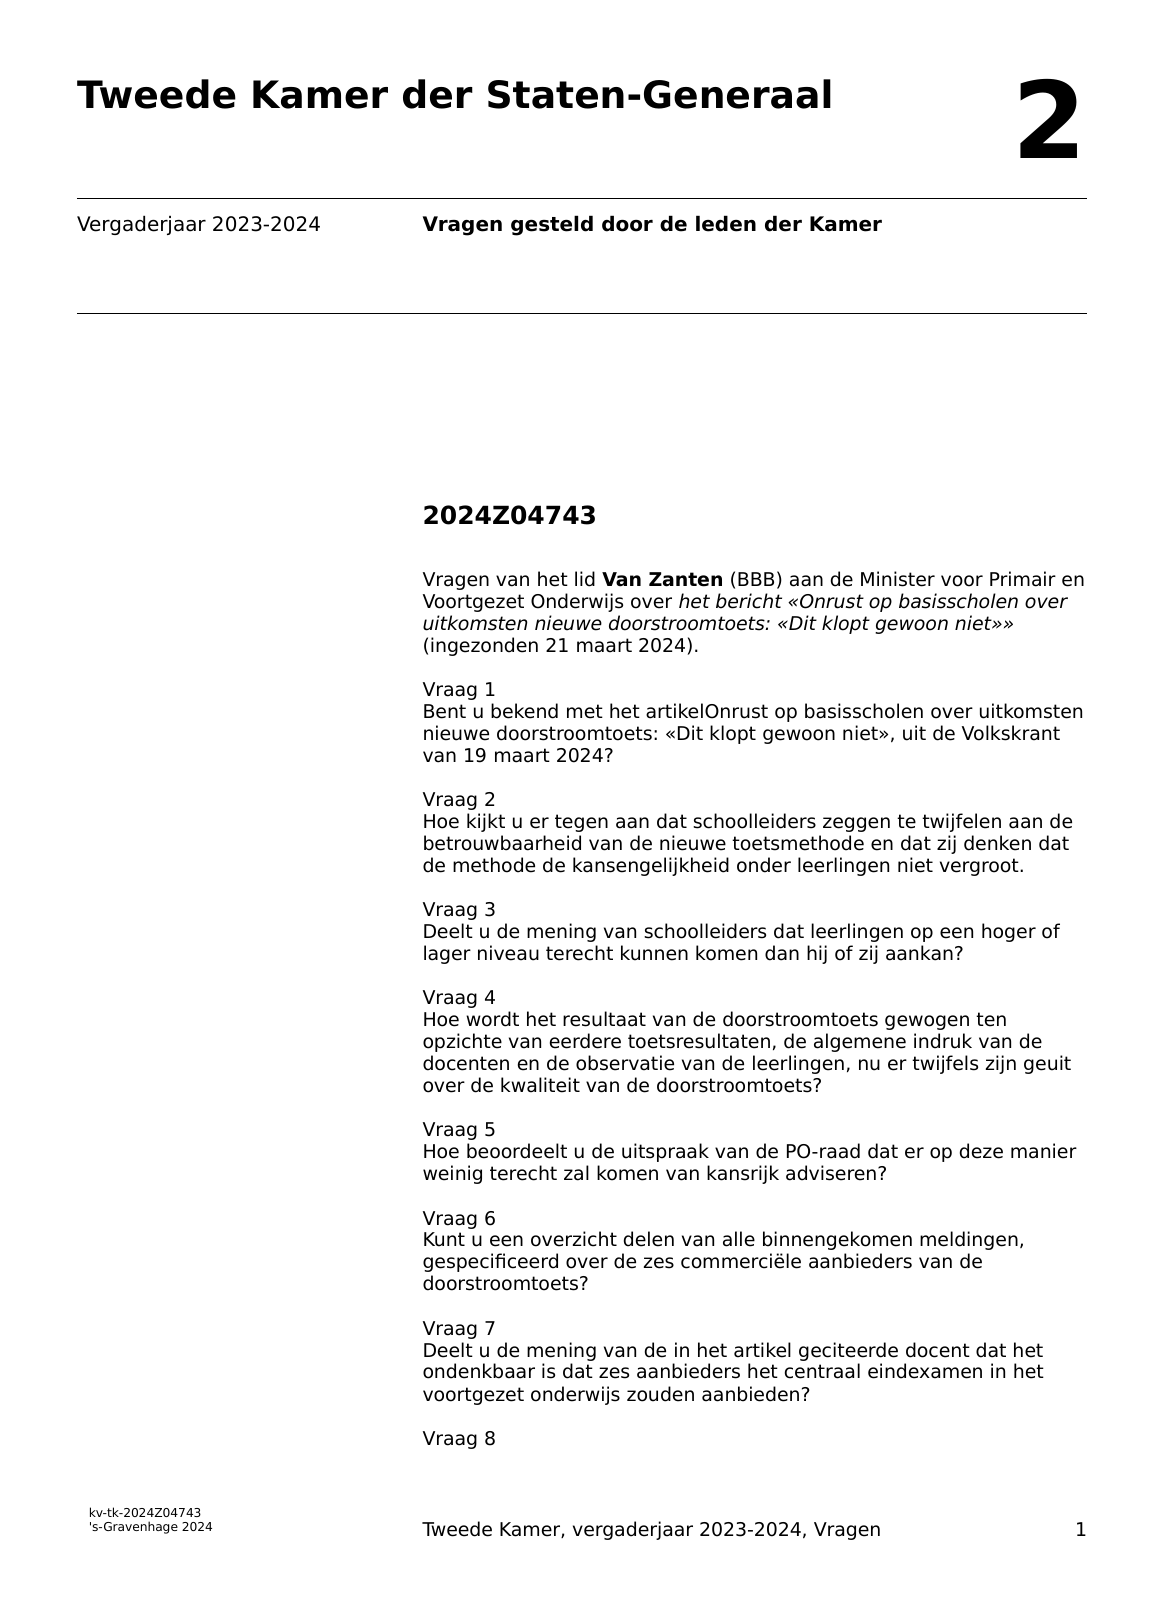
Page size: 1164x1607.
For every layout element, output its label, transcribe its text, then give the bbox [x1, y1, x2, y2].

text Hoe wordt het resultaat van de doorstroomtoets gewogen ten opzichte van eerdere toetsresultaten, de algemene indruk van de docenten en de observatie van de leerlingen, nu er twijfels zijn geuit over de kwaliteit van de doorstroomtoets? [422, 1009, 1087, 1097]
table_cell Vergaderjaar 2023-2024 [77, 199, 422, 313]
text Vraag 5 [422, 1119, 1087, 1141]
text Deelt u de mening van schoolleiders dat leerlingen op een hoger of lager niveau terecht kunnen komen dan hij of zij aankan? [422, 921, 1087, 965]
text Vraag 4 [422, 987, 1087, 1009]
text Hoe kijkt u er tegen aan dat schoolleiders zeggen te twijfelen aan de betrouwbaarheid van de nieuwe toetsmethode en dat zij denken dat de methode de kansengelijkheid onder leerlingen niet vergroot. [422, 811, 1087, 877]
text Vraag 1 [422, 679, 1087, 701]
text 's-Gravenhage 2024 [88, 1520, 323, 1534]
text Bent u bekend met het artikelOnrust op basisscholen over uitkomsten nieuwe doorstroomtoets: «Dit klopt gewoon niet», uit de Volkskrant van 19 maart 2024? [422, 701, 1087, 767]
table_cell Vragen gesteld door de leden der Kamer [422, 199, 1087, 313]
text Vraag 3 [422, 899, 1087, 921]
text Kunt u een overzicht delen van alle binnengekomen meldingen, gespecificeerd over de zes commerciële aanbieders van de doorstroomtoets? [422, 1229, 1087, 1295]
text Vraag 7 [422, 1317, 1087, 1339]
text 2024Z04743 [422, 501, 1087, 531]
text kv-tk-2024Z04743 [88, 1506, 323, 1520]
text Vraag 8 [422, 1428, 1087, 1449]
text Vraag 6 [422, 1207, 1087, 1229]
text Deelt u de mening van de in het artikel geciteerde docent dat het ondenkbaar is dat zes aanbieders het centraal eindexamen in het voortgezet onderwijs zouden aanbieden? [422, 1339, 1087, 1405]
table_header 2 [886, 59, 1087, 198]
table_header Tweede Kamer der Staten-Generaal [77, 59, 886, 198]
text Vragen van het lid Van Zanten (BBB) aan de Minister voor Primair en Voortgezet Onderwijs over het bericht «Onrust op basisscholen over uitkomsten nieuwe doorstroomtoets: «Dit klopt gewoon niet»» (ingezonden 21 maart 2024). [422, 569, 1087, 657]
text Vraag 2 [422, 789, 1087, 811]
text Hoe beoordeelt u de uitspraak van de PO-raad dat er op deze manier weinig terecht zal komen van kansrijk adviseren? [422, 1141, 1087, 1185]
